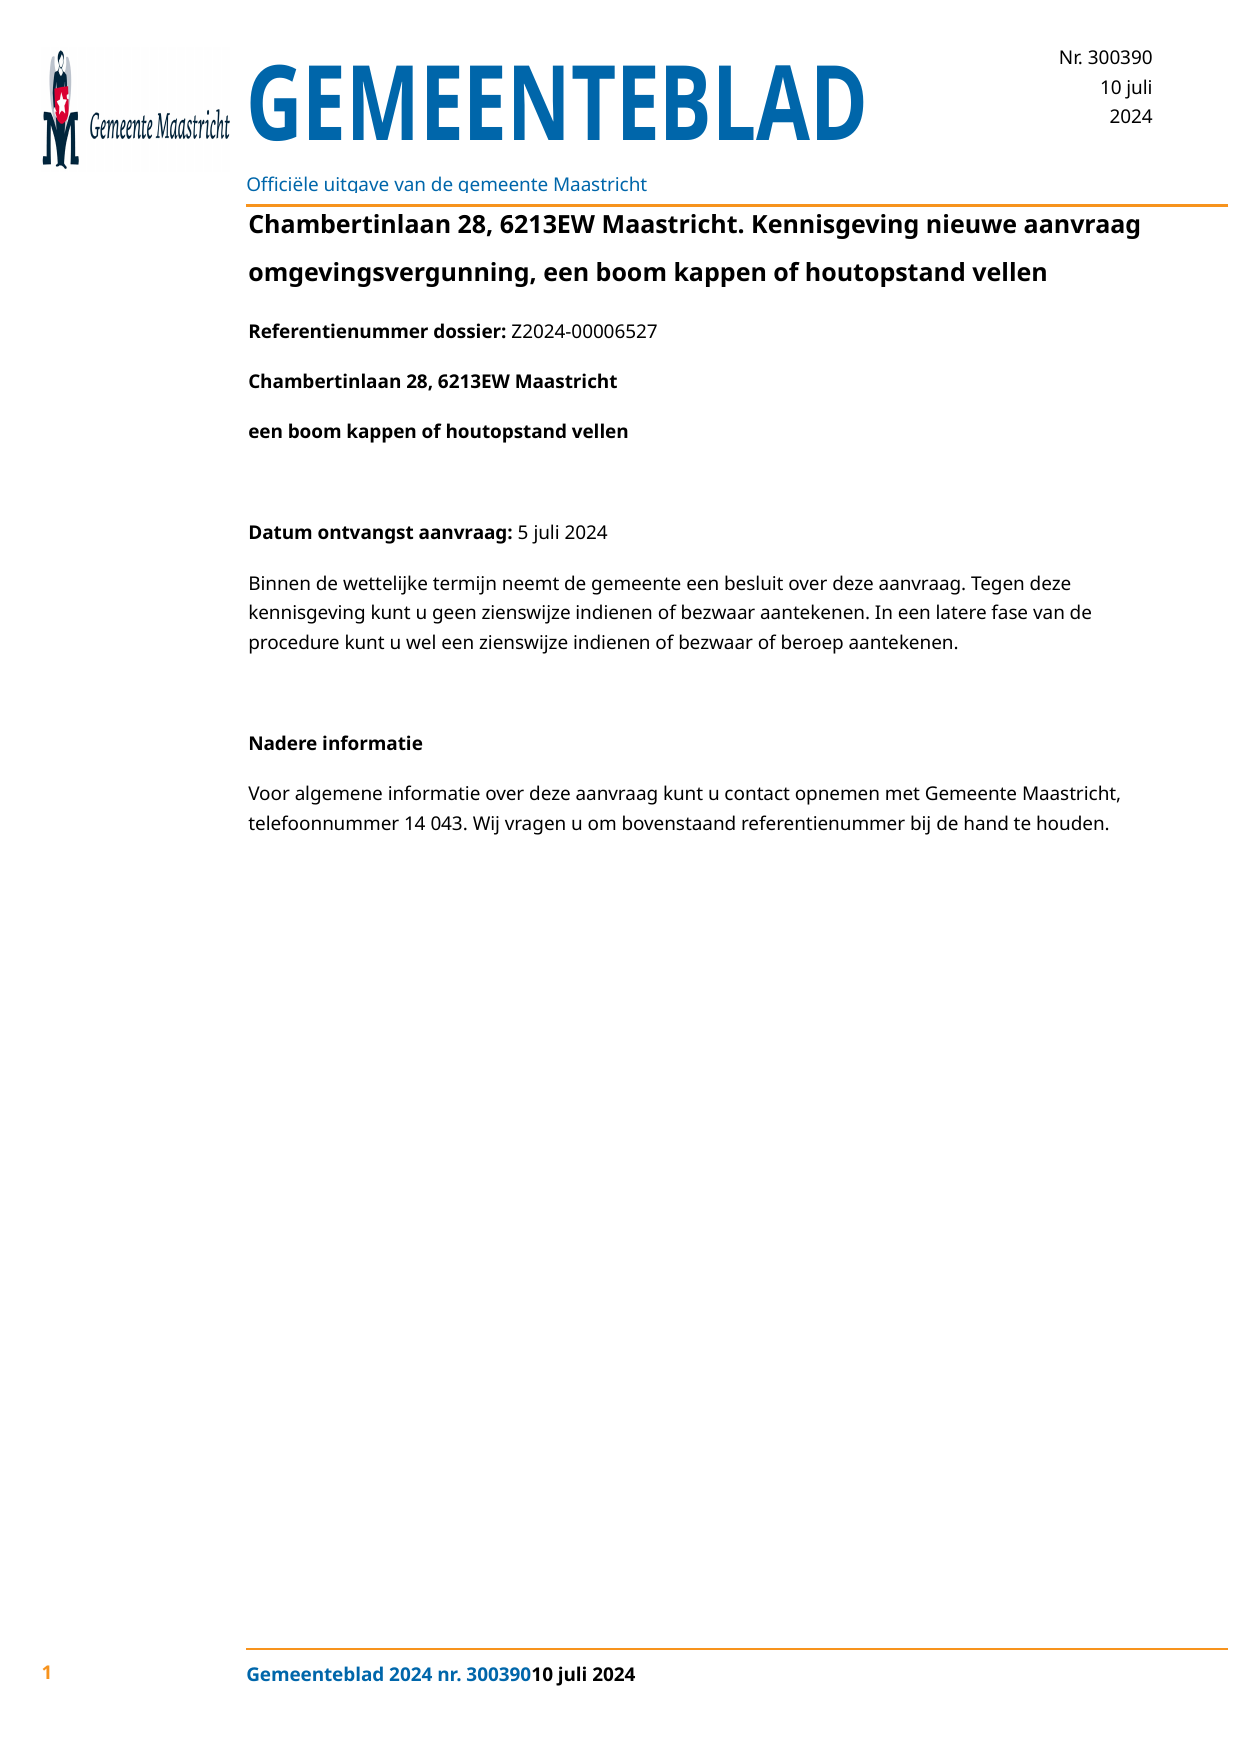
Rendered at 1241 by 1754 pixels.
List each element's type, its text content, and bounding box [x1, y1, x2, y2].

text een boom kappen of houtopstand vellen [248, 419, 1152, 444]
text Datum ontvangst aanvraag: 5 juli 2024 [248, 519, 1152, 545]
text Referentienummer dossier: Z2024-00006527 [248, 318, 1152, 344]
text Binnen de wettelijke termijn neemt de gemeente een besluit over deze aanvraag. Tegen deze kennisgeving kunt u geen zienswijze indienen of bezwaar aantekenen. In een latere fase van de procedure kunt u wel een zienswijze indienen of bezwaar of beroep aantekenen. [248, 570, 1152, 655]
text Chambertinlaan 28, 6213EW Maastricht. Kennisgeving nieuwe aanvraag omgevingsvergunning, een boom kappen of houtopstand vellen [248, 207, 1152, 288]
text Chambertinlaan 28, 6213EW Maastricht [248, 368, 1152, 394]
picture [41, 47, 231, 172]
text Voor algemene informatie over deze aanvraag kunt u contact opnemen met Gemeente Maastricht, telefoonnummer 14 043. Wij vragen u om bovenstaand referentienummer bij de hand te houden. [248, 780, 1152, 836]
text Nadere informatie [248, 730, 1152, 756]
